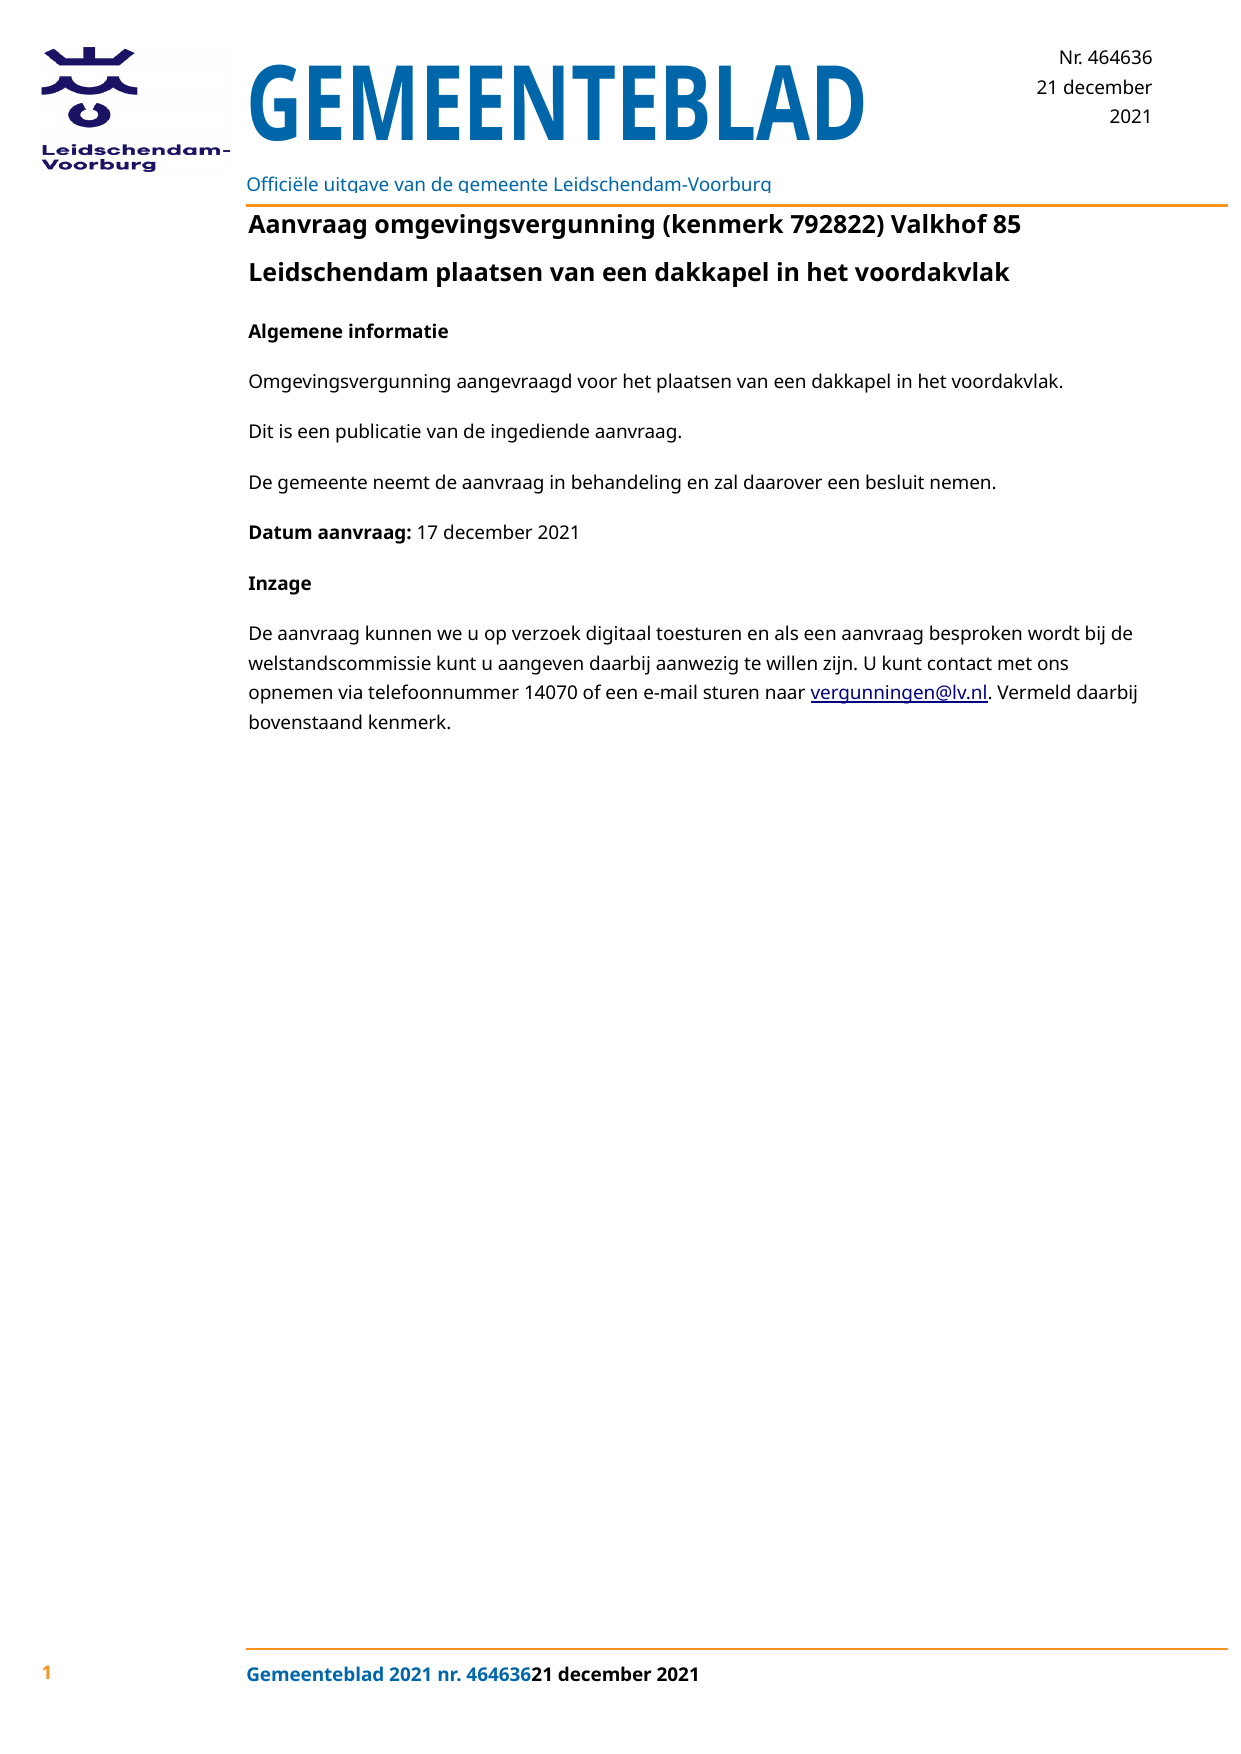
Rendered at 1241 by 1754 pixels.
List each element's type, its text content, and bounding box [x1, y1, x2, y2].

text De gemeente neemt de aanvraag in behandeling en zal daarover een besluit nemen. [248, 469, 1152, 495]
text Aanvraag omgevingsvergunning (kenmerk 792822) Valkhof 85 Leidschendam plaatsen van een dakkapel in het voordakvlak [248, 207, 1152, 288]
text De aanvraag kunnen we u op verzoek digitaal toesturen en als een aanvraag besproken wordt bij de welstandscommissie kunt u aangeven daarbij aanwezig te willen zijn. U kunt contact met ons opnemen via telefoonnummer 14070 of een e-mail sturen naar vergunningen@lv.nl. Vermeld daarbij bovenstaand kenmerk. [248, 620, 1152, 735]
picture [41, 47, 231, 172]
text Omgevingsvergunning aangevraagd voor het plaatsen van een dakkapel in het voordakvlak. [248, 368, 1152, 394]
text Inzage [248, 570, 1152, 596]
text Datum aanvraag: 17 december 2021 [248, 519, 1152, 545]
text Algemene informatie [248, 318, 1152, 344]
text Dit is een publicatie van de ingediende aanvraag. [248, 419, 1152, 444]
